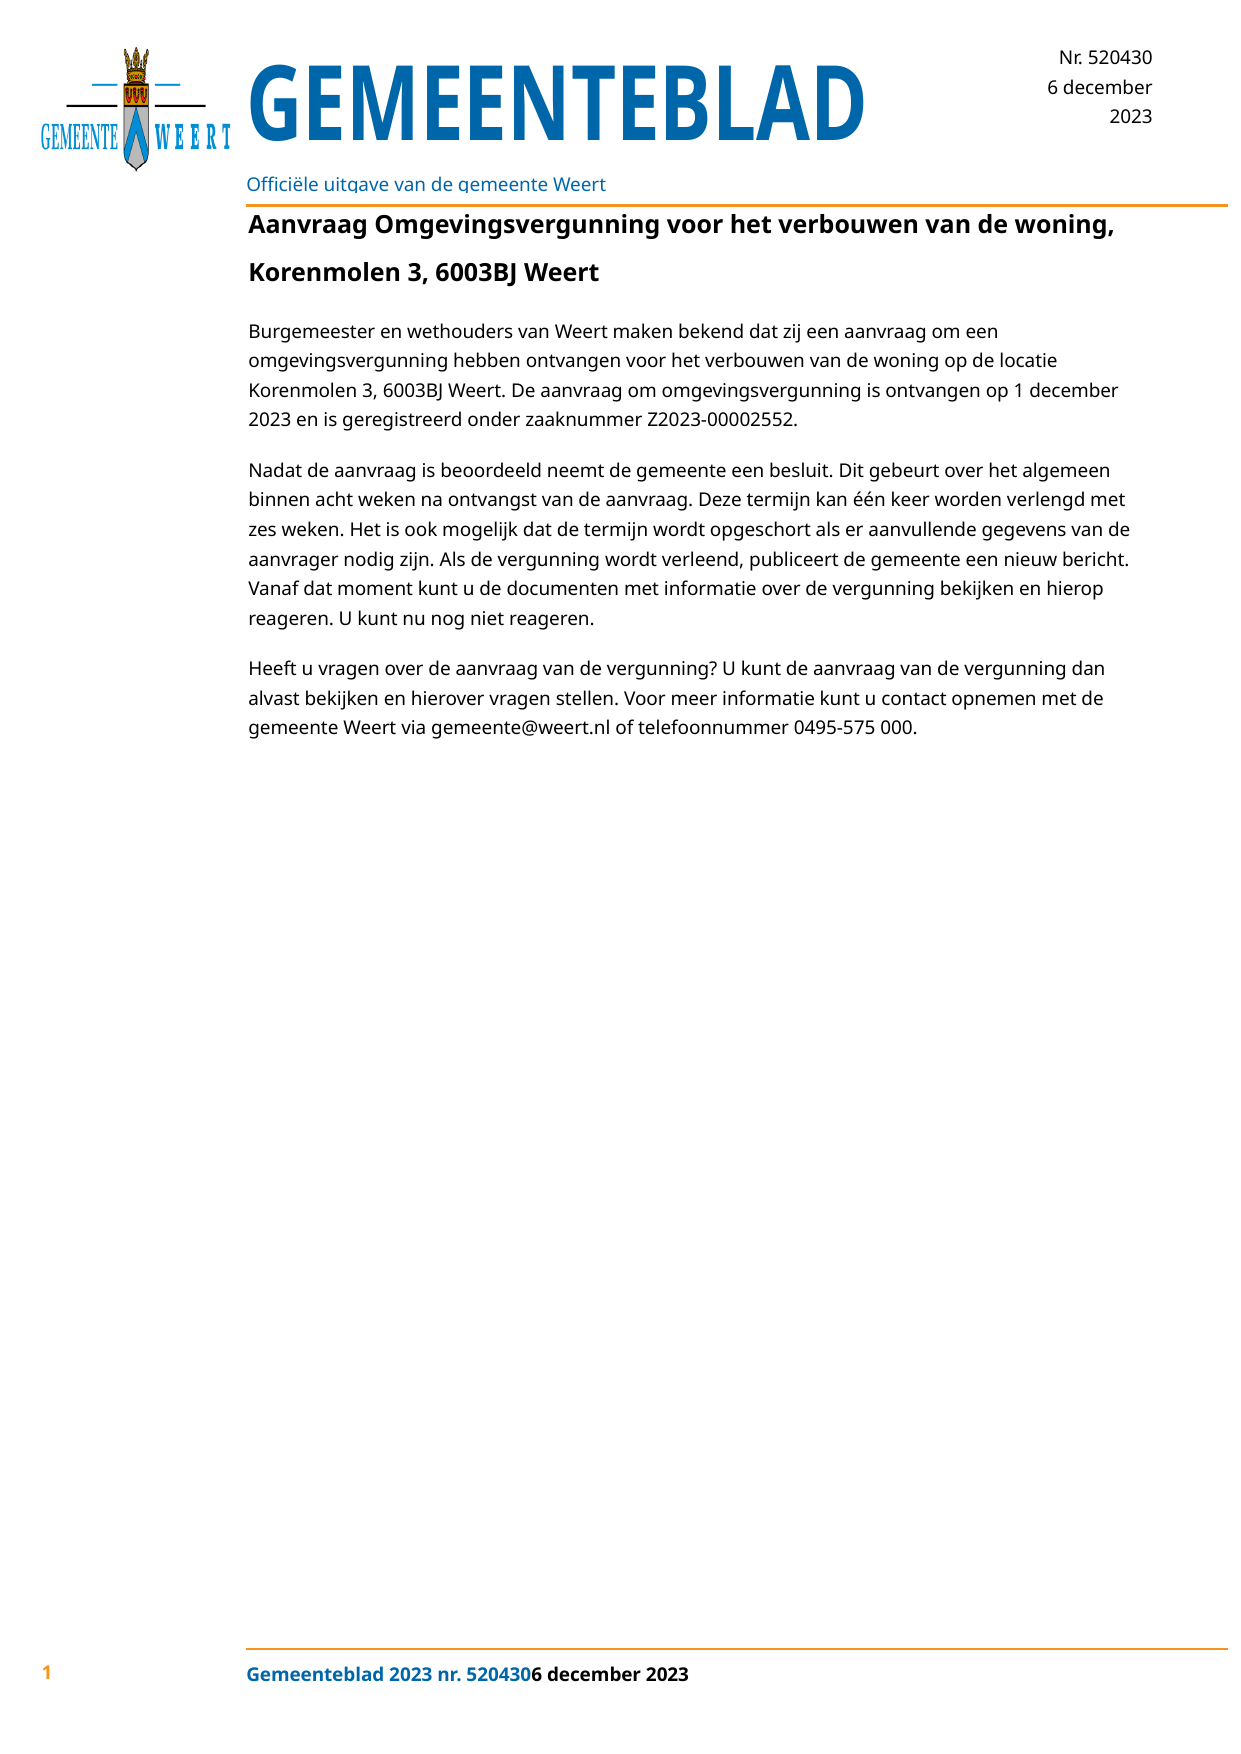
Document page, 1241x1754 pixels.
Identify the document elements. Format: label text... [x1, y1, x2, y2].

text Aanvraag Omgevingsvergunning voor het verbouwen van de woning, Korenmolen 3, 6003BJ Weert [248, 207, 1152, 288]
text Burgemeester en wethouders van Weert maken bekend dat zij een aanvraag om een omgevingsvergunning hebben ontvangen voor het verbouwen van de woning op de locatie Korenmolen 3, 6003BJ Weert. De aanvraag om omgevingsvergunning is ontvangen op 1 december 2023 en is geregistreerd onder zaaknummer Z2023-00002552. [248, 318, 1152, 432]
text Nadat de aanvraag is beoordeeld neemt de gemeente een besluit. Dit gebeurt over het algemeen binnen acht weken na ontvangst van de aanvraag. Deze termijn kan één keer worden verlengd met zes weken. Het is ook mogelijk dat de termijn wordt opgeschort als er aanvullende gegevens van de aanvrager nodig zijn. Als de vergunning wordt verleend, publiceert de gemeente een nieuw bericht. Vanaf dat moment kunt u de documenten met informatie over de vergunning bekijken en hierop reageren. U kunt nu nog niet reageren. [248, 457, 1152, 631]
text Heeft u vragen over de aanvraag van de vergunning? U kunt de aanvraag van de vergunning dan alvast bekijken en hierover vragen stellen. Voor meer informatie kunt u contact opnemen met de gemeente Weert via gemeente@weert.nl of telefoonnummer 0495-575 000. [248, 655, 1152, 740]
picture [41, 47, 231, 172]
